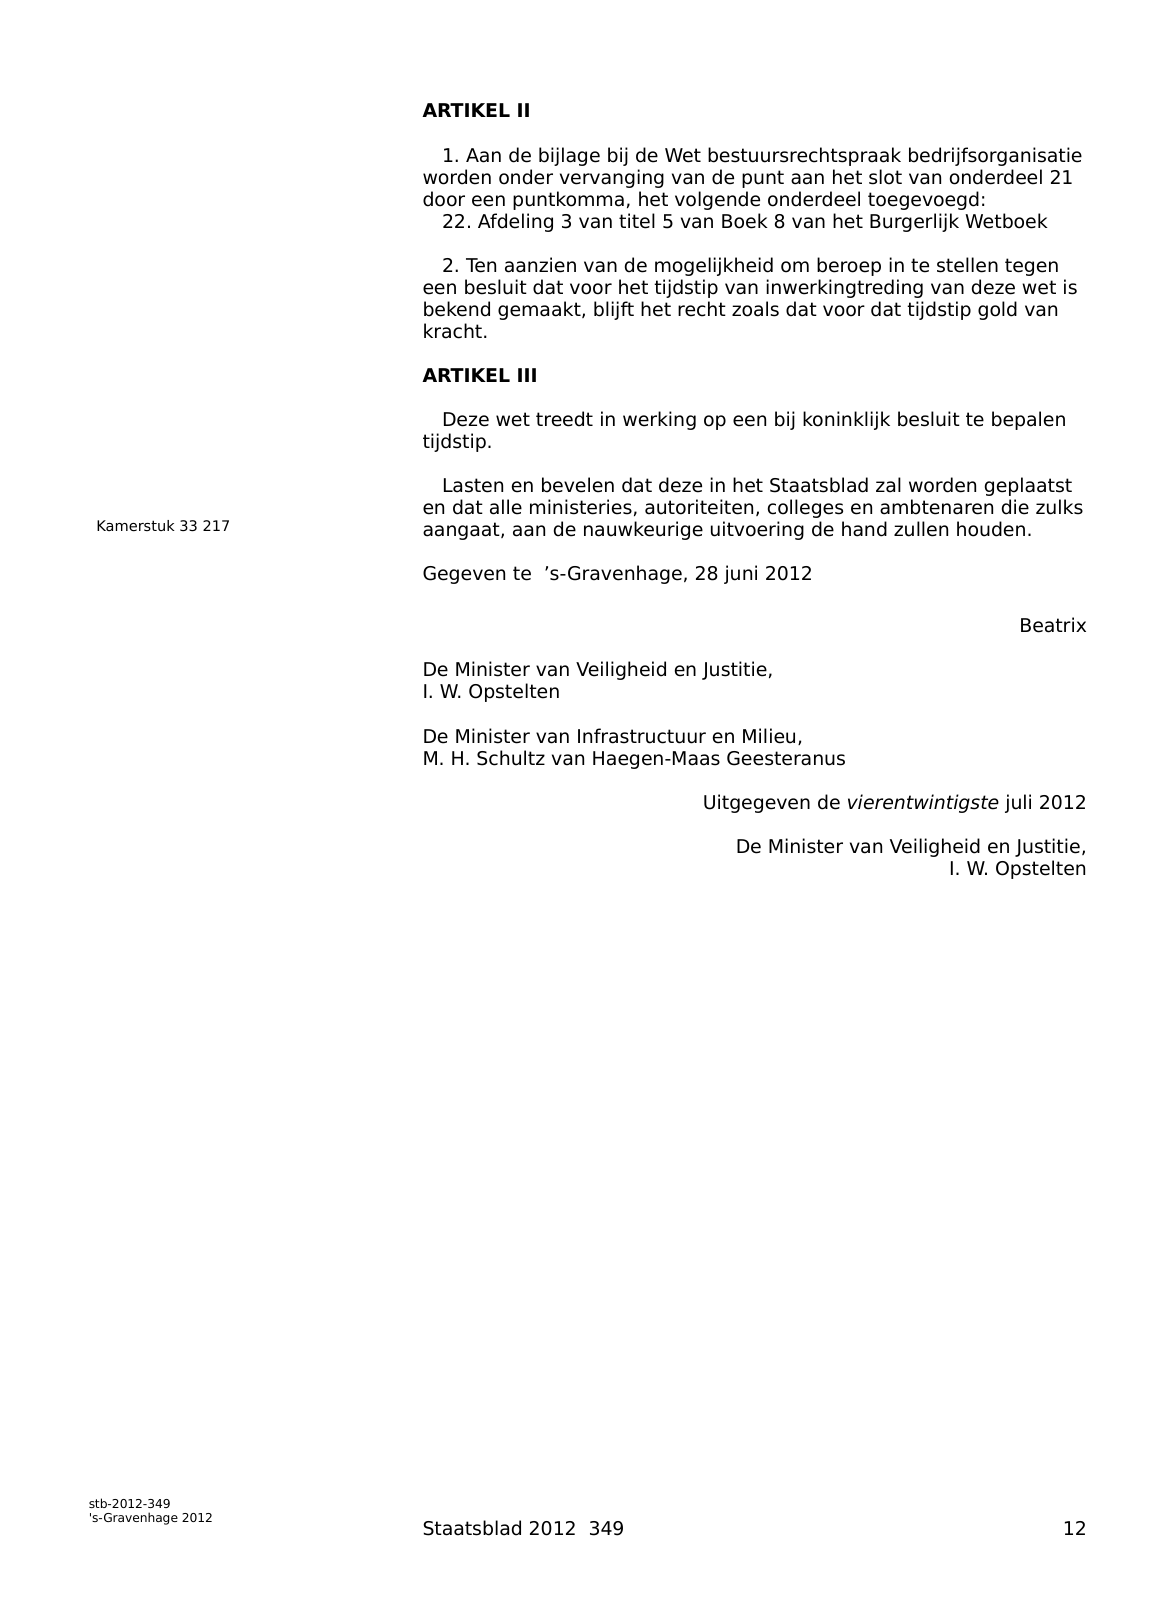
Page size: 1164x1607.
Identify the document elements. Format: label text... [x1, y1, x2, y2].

text Uitgegeven de vierentwintigste juli 2012 [422, 792, 1087, 814]
text 's-Gravenhage 2012 [88, 1511, 323, 1525]
text stb-2012-349 [88, 1497, 323, 1511]
text Deze wet treedt in werking op een bij koninklijk besluit te bepalen tijdstip. [422, 409, 1087, 453]
text Lasten en bevelen dat deze in het Staatsblad zal worden geplaatst en dat alle ministeries, autoriteiten, colleges en ambtenaren die zulks aangaat, aan de nauwkeurige uitvoering de hand zullen houden. [422, 475, 1087, 541]
text Beatrix [422, 615, 1087, 637]
text De Minister van Veiligheid en Justitie, I. W. Opstelten [422, 659, 1087, 703]
text 22. Afdeling 3 van titel 5 van Boek 8 van het Burgerlijk Wetboek [422, 211, 1087, 232]
text 1. Aan de bijlage bij de Wet bestuursrechtspraak bedrijfsorganisatie worden onder vervanging van de punt aan het slot van onderdeel 21 door een puntkomma, het volgende onderdeel toegevoegd: [422, 144, 1087, 211]
text 2. Ten aanzien van de mogelijkheid om beroep in te stellen tegen een besluit dat voor het tijdstip van inwerkingtreding van deze wet is bekend gemaakt, blijft het recht zoals dat voor dat tijdstip gold van kracht. [422, 255, 1087, 343]
subtitle ARTIKEL III [422, 365, 1087, 387]
text Gegeven te ’s-Gravenhage, 28 juni 2012 [422, 563, 1087, 585]
text De Minister van Infrastructuur en Milieu, M. H. Schultz van Haegen-Maas Geesteranus [422, 726, 1087, 769]
subtitle ARTIKEL II [422, 100, 1087, 122]
text De Minister van Veiligheid en Justitie, I. W. Opstelten [422, 836, 1087, 880]
text Kamerstuk 33 217 [77, 518, 396, 535]
